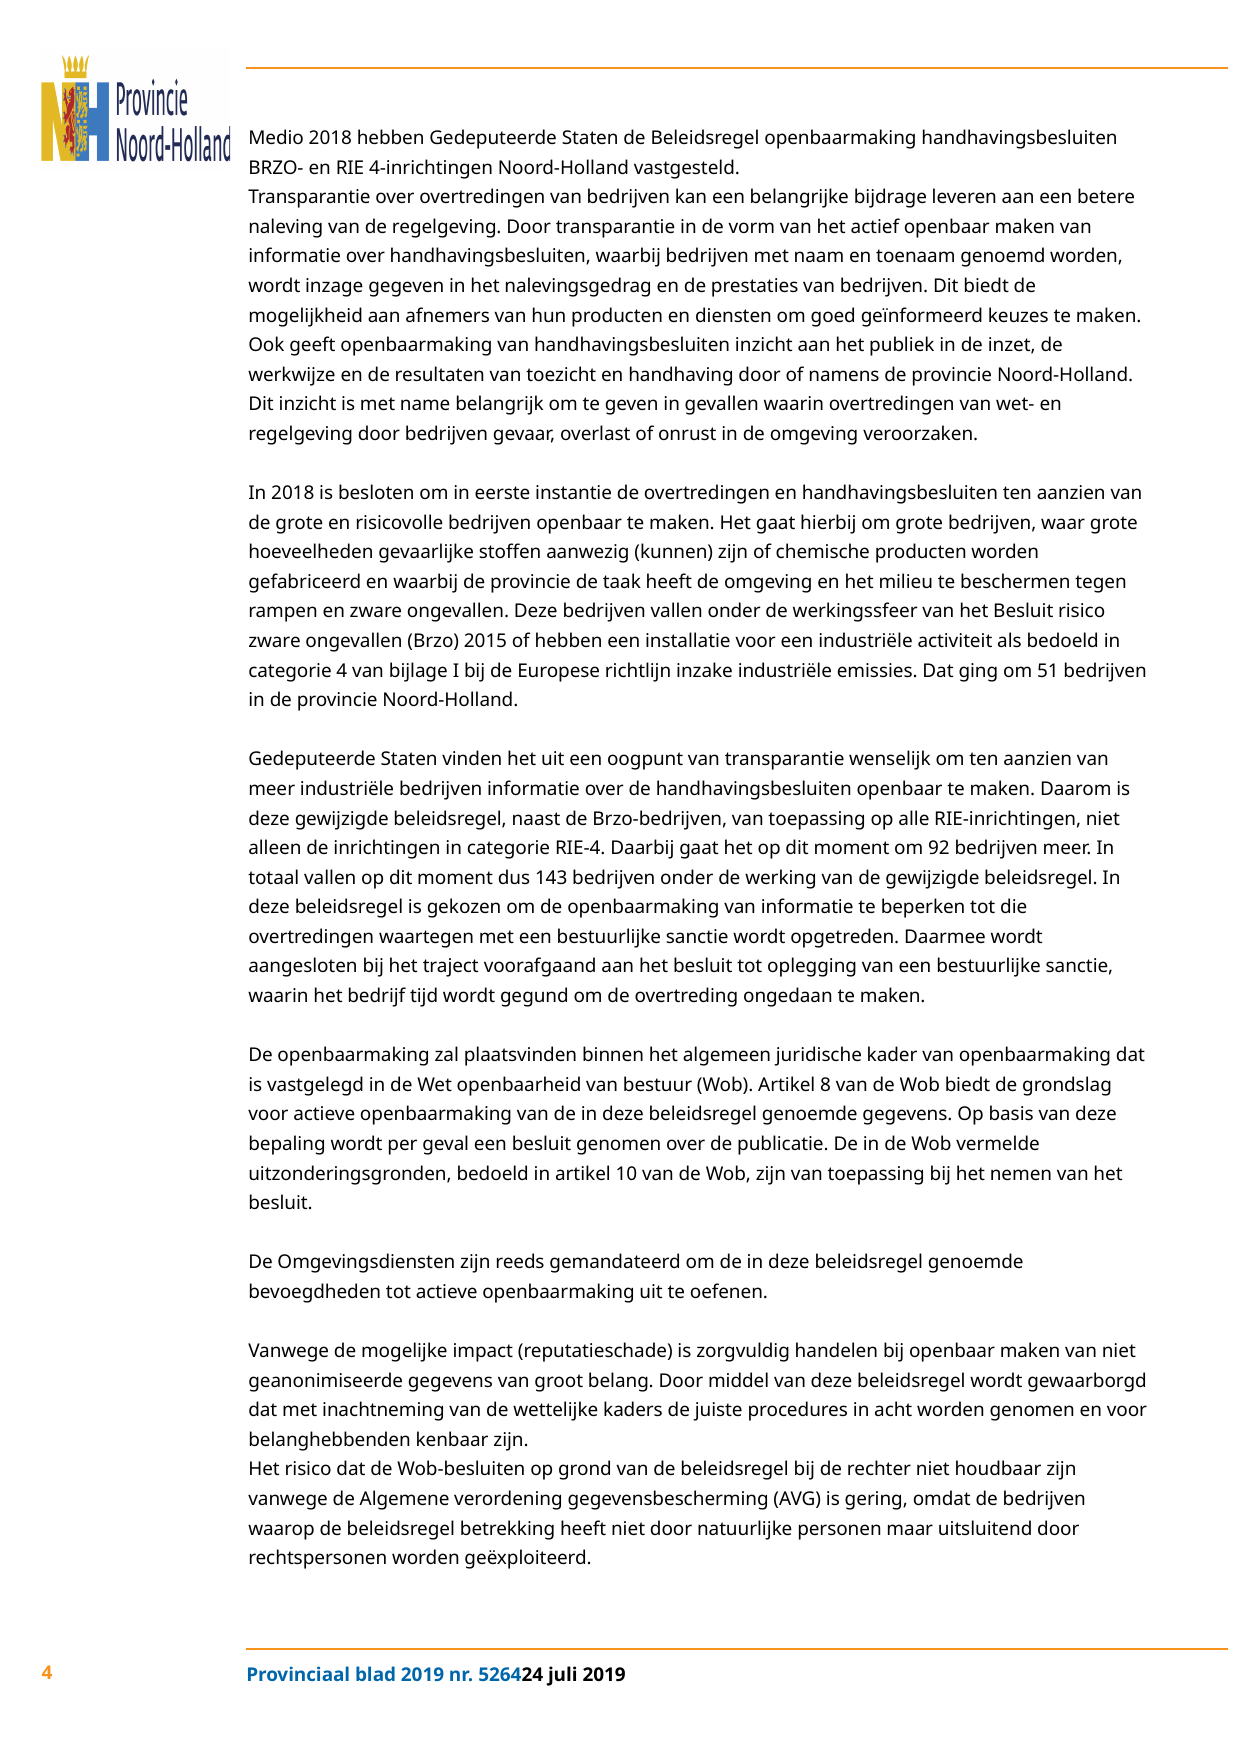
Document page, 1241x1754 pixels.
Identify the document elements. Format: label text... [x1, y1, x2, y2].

text De Omgevingsdiensten zijn reeds gemandateerd om de in deze beleidsregel genoemde bevoegdheden tot actieve openbaarmaking uit te oefenen. [248, 1248, 1152, 1304]
text Gedeputeerde Staten vinden het uit een oogpunt van transparantie wenselijk om ten aanzien van meer industriële bedrijven informatie over de handhavingsbesluiten openbaar te maken. Daarom is deze gewijzigde beleidsregel, naast de Brzo-bedrijven, van toepassing op alle RIE-inrichtingen, niet alleen de inrichtingen in categorie RIE-4. Daarbij gaat het op dit moment om 92 bedrijven meer. In totaal vallen op dit moment dus 143 bedrijven onder de werking van de gewijzigde beleidsregel. In deze beleidsregel is gekozen om de openbaarmaking van informatie te beperken tot die overtredingen waartegen met een bestuurlijke sanctie wordt opgetreden. Daarmee wordt aangesloten bij het traject voorafgaand aan het besluit tot oplegging van een bestuurlijke sanctie, waarin het bedrijf tijd wordt gegund om de overtreding ongedaan te maken. [248, 746, 1152, 1008]
text De openbaarmaking zal plaatsvinden binnen het algemeen juridische kader van openbaarmaking dat is vastgelegd in de Wet openbaarheid van bestuur (Wob). Artikel 8 van de Wob biedt de grondslag voor actieve openbaarmaking van de in deze beleidsregel genoemde gegevens. Op basis van deze bepaling wordt per geval een besluit genomen over de publicatie. De in de Wob vermelde uitzonderingsgronden, bedoeld in artikel 10 van de Wob, zijn van toepassing bij het nemen van het besluit. [248, 1041, 1152, 1215]
text In 2018 is besloten om in eerste instantie de overtredingen en handhavingsbesluiten ten aanzien van de grote en risicovolle bedrijven openbaar te maken. Het gaat hierbij om grote bedrijven, waar grote hoeveelheden gevaarlijke stoffen aanwezig (kunnen) zijn of chemische producten worden gefabriceerd en waarbij de provincie de taak heeft de omgeving en het milieu te beschermen tegen rampen en zware ongevallen. Deze bedrijven vallen onder de werkingssfeer van het Besluit risico zware ongevallen (Brzo) 2015 of hebben een installatie voor een industriële activiteit als bedoeld in categorie 4 van bijlage I bij de Europese richtlijn inzake industriële emissies. Dat ging om 51 bedrijven in de provincie Noord-Holland. [248, 479, 1152, 712]
text Het risico dat de Wob-besluiten op grond van de beleidsregel bij de rechter niet houdbaar zijn vanwege de Algemene verordening gegevensbescherming (AVG) is gering, omdat de bedrijven waarop de beleidsregel betrekking heeft niet door natuurlijke personen maar uitsluitend door rechtspersonen worden geëxploiteerd. [248, 1456, 1152, 1570]
text Transparantie over overtredingen van bedrijven kan een belangrijke bijdrage leveren aan een betere naleving van de regelgeving. Door transparantie in de vorm van het actief openbaar maken van informatie over handhavingsbesluiten, waarbij bedrijven met naam en toenaam genoemd worden, wordt inzage gegeven in het nalevingsgedrag en de prestaties van bedrijven. Dit biedt de mogelijkheid aan afnemers van hun producten en diensten om goed geïnformeerd keuzes te maken. Ook geeft openbaarmaking van handhavingsbesluiten inzicht aan het publiek in de inzet, de werkwijze en de resultaten van toezicht en handhaving door of namens de provincie Noord-Holland. Dit inzicht is met name belangrijk om te geven in gevallen waarin overtredingen van wet- en regelgeving door bedrijven gevaar, overlast of onrust in de omgeving veroorzaken. [248, 183, 1152, 446]
text Vanwege de mogelijke impact (reputatieschade) is zorgvuldig handelen bij openbaar maken van niet geanonimiseerde gegevens van groot belang. Door middel van deze beleidsregel wordt gewaarborgd dat met inachtneming van de wettelijke kaders de juiste procedures in acht worden genomen en voor belanghebbenden kenbaar zijn. [248, 1337, 1152, 1452]
picture [41, 47, 231, 172]
text Medio 2018 hebben Gedeputeerde Staten de Beleidsregel openbaarmaking handhavingsbesluiten BRZO- en RIE 4-inrichtingen Noord-Holland vastgesteld. [248, 124, 1152, 180]
